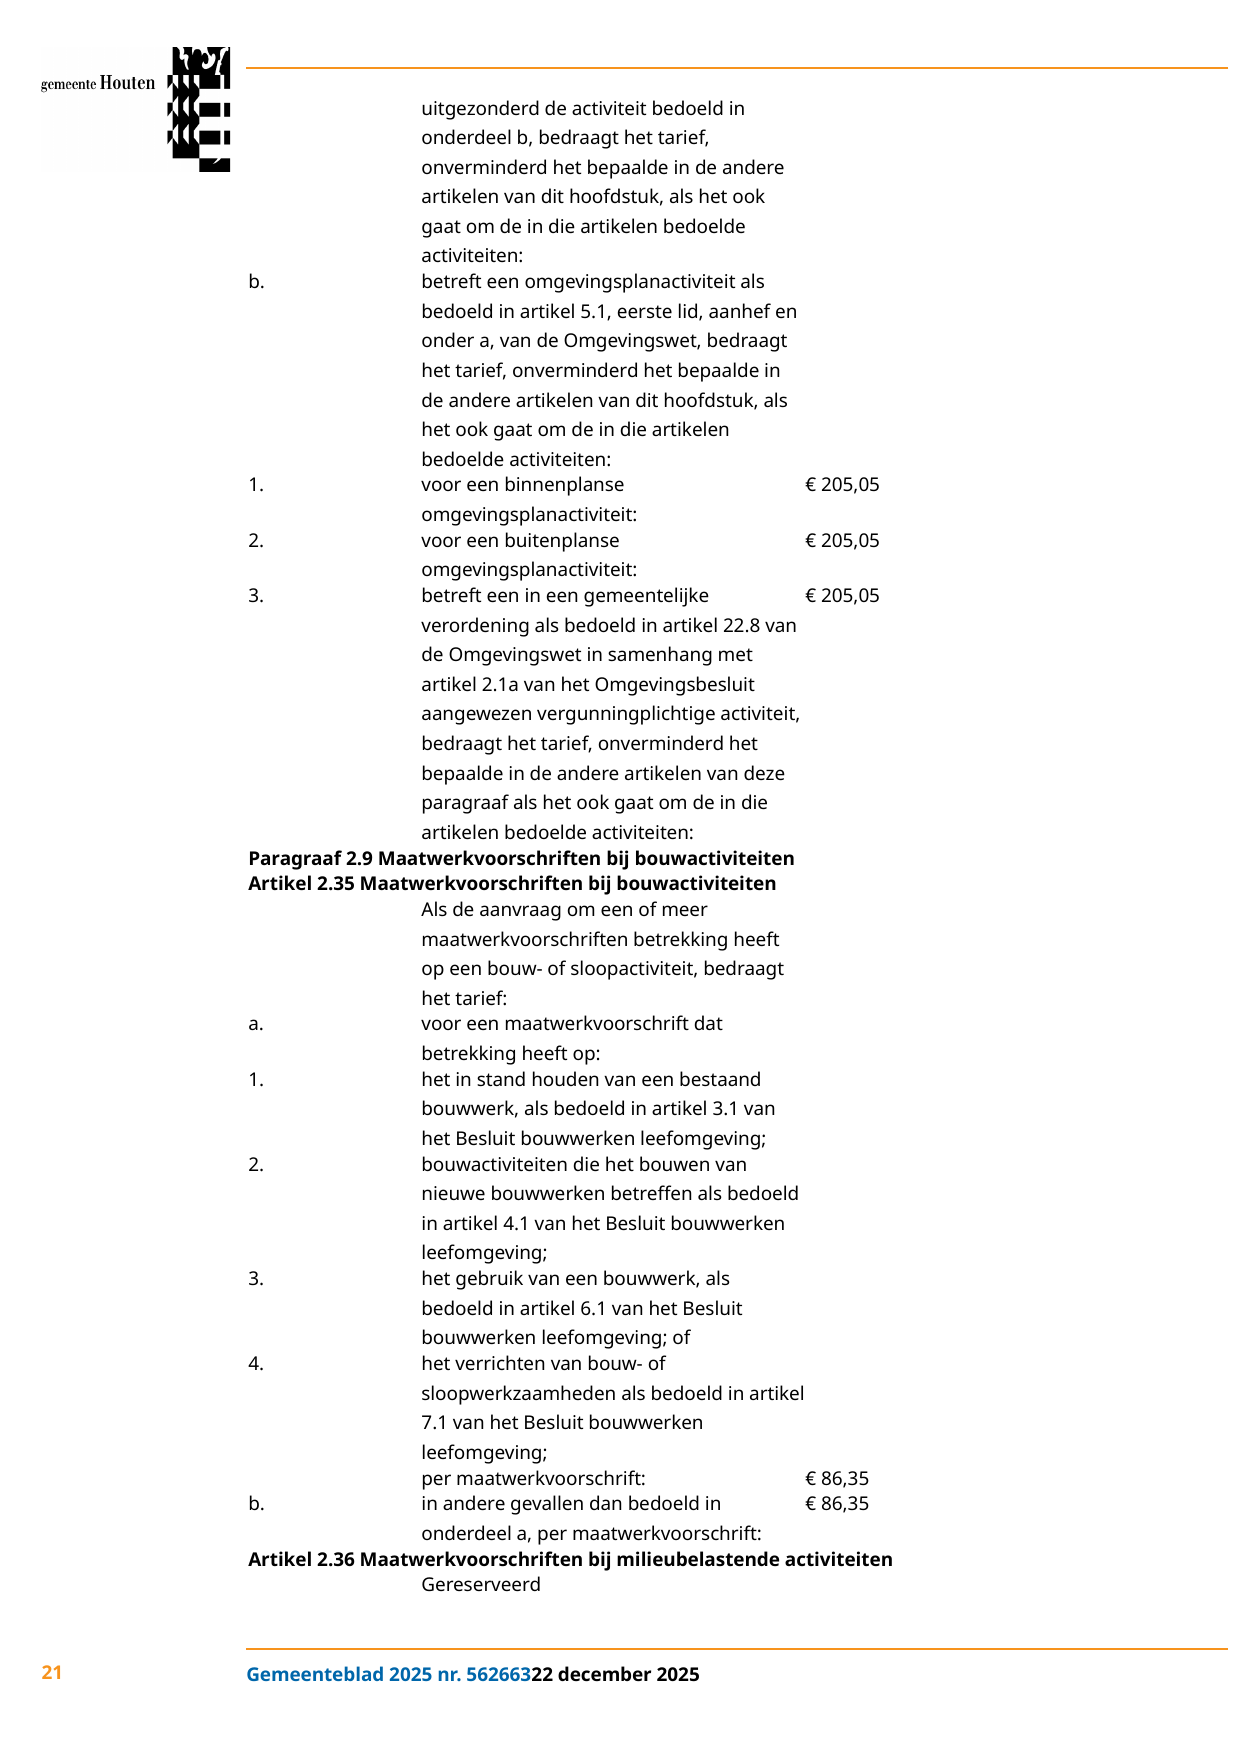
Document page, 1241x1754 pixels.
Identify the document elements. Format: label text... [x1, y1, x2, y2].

table_cell voor een binnenplanse omgevingsplanactiviteit: [421, 472, 805, 527]
table_cell [805, 896, 978, 1011]
table_cell 1. [248, 472, 421, 527]
table_cell [979, 1066, 1152, 1151]
table_cell Artikel 2.35 Maatwerkvoorschriften bij bouwactiviteiten [248, 870, 978, 896]
table_cell b. [248, 269, 421, 472]
table_cell [805, 1265, 978, 1350]
table_cell [979, 1465, 1152, 1490]
table_cell [805, 95, 978, 268]
table_cell het verrichten van bouw- of sloopwerkzaamheden als bedoeld in artikel 7.1 van het Besluit bouwwerken leefomgeving; [421, 1350, 805, 1465]
table_cell [805, 1066, 978, 1151]
table_cell [979, 896, 1152, 1011]
table_cell [805, 1350, 978, 1465]
table_cell [979, 269, 1152, 472]
table_cell [979, 527, 1152, 582]
table_cell het in stand houden van een bestaand bouwwerk, als bedoeld in artikel 3.1 van het Besluit bouwwerken leefomgeving; [421, 1066, 805, 1151]
table_cell [248, 896, 421, 1011]
table_cell [979, 582, 1152, 845]
table_cell [248, 95, 421, 268]
table_cell voor een buitenplanse omgevingsplanactiviteit: [421, 527, 805, 582]
table_cell het gebruik van een bouwwerk, als bedoeld in artikel 6.1 van het Besluit bouwwerken leefomgeving; of [421, 1265, 805, 1350]
table_cell [979, 1490, 1152, 1546]
table_cell Artikel 2.36 Maatwerkvoorschriften bij milieubelastende activiteiten [248, 1546, 978, 1571]
table_cell b. [248, 1490, 421, 1546]
table_cell 2. [248, 1151, 421, 1265]
table_cell voor een maatwerkvoorschrift dat betrekking heeft op: [421, 1011, 805, 1066]
table_cell 3. [248, 1265, 421, 1350]
table_cell Als de aanvraag om een of meer maatwerkvoorschriften betrekking heeft op een bouw- of sloopactiviteit, bedraagt het tarief: [421, 896, 805, 1011]
table_cell [805, 269, 978, 472]
table_cell [979, 1011, 1152, 1066]
table_cell [979, 1151, 1152, 1265]
table_cell [979, 472, 1152, 527]
table_cell [248, 1571, 421, 1597]
table_cell 3. [248, 582, 421, 845]
table_cell € 205,05 [805, 472, 978, 527]
table_cell [248, 1465, 421, 1490]
table_cell bouwactiviteiten die het bouwen van nieuwe bouwwerken betreffen als bedoeld in artikel 4.1 van het Besluit bouwwerken leefomgeving; [421, 1151, 805, 1265]
table_cell uitgezonderd de activiteit bedoeld in onderdeel b, bedraagt het tarief, onverminderd het bepaalde in de andere artikelen van dit hoofdstuk, als het ook gaat om de in die artikelen bedoelde activiteiten: [421, 95, 805, 268]
table_cell [979, 1265, 1152, 1350]
table_cell € 205,05 [805, 582, 978, 845]
table_cell [805, 1151, 978, 1265]
table_cell € 205,05 [805, 527, 978, 582]
table_cell Paragraaf 2.9 Maatwerkvoorschriften bij bouwactiviteiten [248, 845, 1152, 870]
table_cell in andere gevallen dan bedoeld in onderdeel a, per maatwerkvoorschrift: [421, 1490, 805, 1546]
table_cell 2. [248, 527, 421, 582]
picture [41, 47, 231, 172]
table_cell betreft een in een gemeentelijke verordening als bedoeld in artikel 22.8 van de Omgevingswet in samenhang met artikel 2.1a van het Omgevingsbesluit aangewezen vergunningplichtige activiteit, bedraagt het tarief, onverminderd het bepaalde in de andere artikelen van deze paragraaf als het ook gaat om de in die artikelen bedoelde activiteiten: [421, 582, 805, 845]
table_cell per maatwerkvoorschrift: [421, 1465, 805, 1490]
table_cell betreft een omgevingsplanactiviteit als bedoeld in artikel 5.1, eerste lid, aanhef en onder a, van de Omgevingswet, bedraagt het tarief, onverminderd het bepaalde in de andere artikelen van dit hoofdstuk, als het ook gaat om de in die artikelen bedoelde activiteiten: [421, 269, 805, 472]
table_cell 4. [248, 1350, 421, 1465]
table_cell [805, 1571, 978, 1597]
table_cell a. [248, 1011, 421, 1066]
table_cell [979, 1571, 1152, 1597]
table_cell € 86,35 [805, 1490, 978, 1546]
table_cell 1. [248, 1066, 421, 1151]
table_cell [805, 1011, 978, 1066]
table_cell Gereserveerd [421, 1571, 805, 1597]
table_cell € 86,35 [805, 1465, 978, 1490]
table_cell [979, 95, 1152, 268]
table_cell [979, 1350, 1152, 1465]
